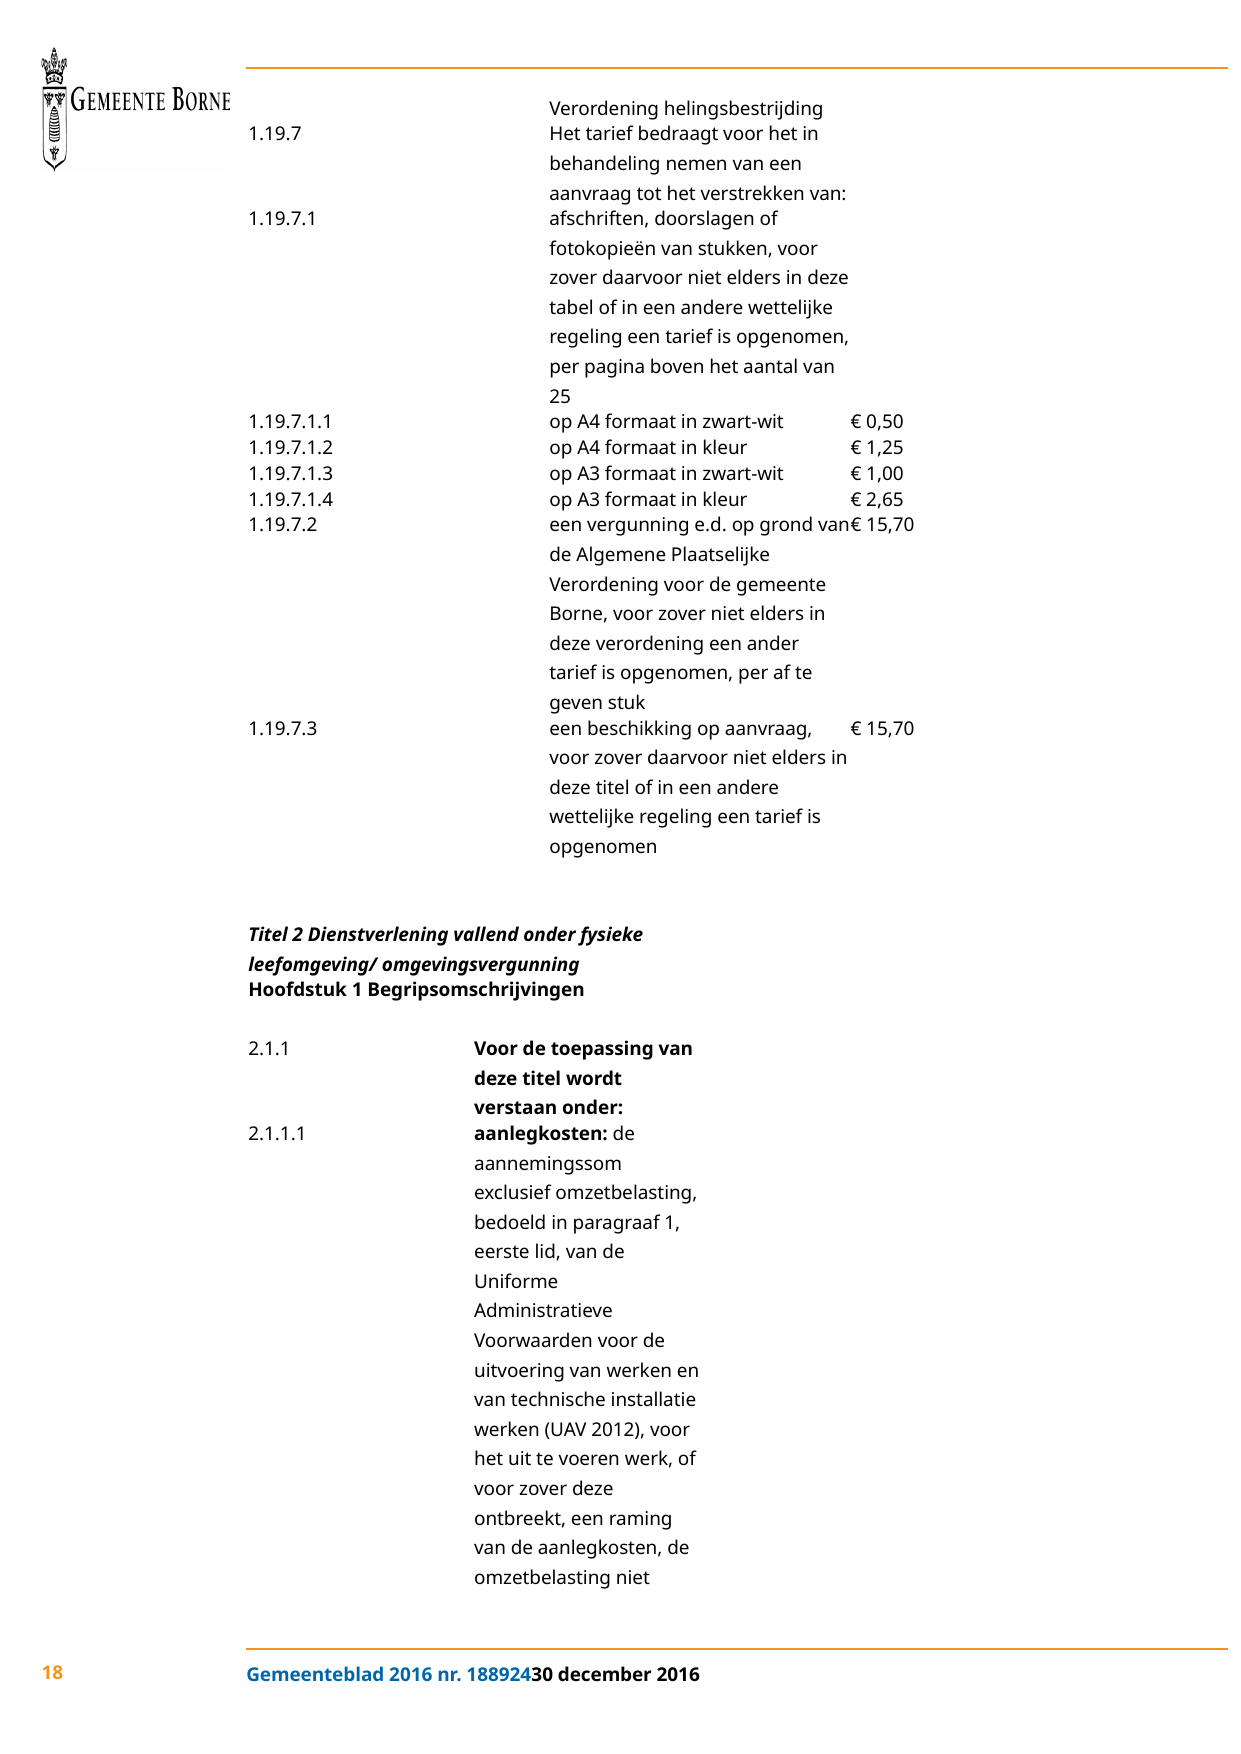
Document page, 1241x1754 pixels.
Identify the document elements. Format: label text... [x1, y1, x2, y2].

table_cell 1.19.7.3 [248, 715, 549, 859]
table_cell afschriften, doorslagen of fotokopieën van stukken, voor zover daarvoor niet elders in deze tabel of in een andere wettelijke regeling een tarief is opgenomen, per pagina boven het aantal van 25 [549, 205, 850, 409]
table_cell 1.19.7.2 [248, 512, 549, 715]
table_cell 1.19.7.1.1 [248, 409, 549, 434]
table_cell [700, 977, 1152, 1002]
table_cell 1.19.7 [248, 121, 549, 205]
table_cell een beschikking op aanvraag, voor zover daarvoor niet elders in deze titel of in een andere wettelijke regeling een tarief is opgenomen [549, 715, 850, 859]
table_cell [850, 121, 1152, 205]
table_cell 1.19.7.1 [248, 205, 549, 409]
table_cell op A4 formaat in zwart-wit [549, 409, 850, 434]
table_header Titel 2 Dienstverlening vallend onder fysieke leefomgeving/ omgevingsvergunning [248, 921, 700, 977]
table_cell € 2,65 [850, 486, 1152, 512]
table_cell [850, 205, 1152, 409]
table_cell [850, 95, 1152, 121]
table_cell Het tarief bedraagt voor het in behandeling nemen van een aanvraag tot het verstrekken van: [549, 121, 850, 205]
table_cell [248, 95, 549, 121]
table_cell € 1,00 [850, 460, 1152, 486]
picture [41, 47, 231, 172]
table_cell op A4 formaat in kleur [549, 434, 850, 460]
table_cell aanlegkosten: de aannemingssom exclusief omzetbelasting, bedoeld in paragraaf 1, eerste lid, van de Uniforme Administratieve Voorwaarden voor de uitvoering van werken en van technische installatie werken (UAV 2012), voor het uit te voeren werk, of voor zover deze ontbreekt, een raming van de aanlegkosten, de omzetbelasting niet [474, 1120, 700, 1590]
table_cell Verordening helingsbestrijding [549, 95, 850, 121]
table_header Voor de toepassing van deze titel wordt verstaan onder: [474, 1035, 700, 1120]
table_cell een vergunning e.d. op grond van de Algemene Plaatselijke Verordening voor de gemeente Borne, voor zover niet elders in deze verordening een ander tarief is opgenomen, per af te geven stuk [549, 512, 850, 715]
table_cell € 15,70 [850, 715, 1152, 859]
table_cell € 1,25 [850, 434, 1152, 460]
table_cell 2.1.1.1 [248, 1120, 474, 1590]
table_header 2.1.1 [248, 1035, 474, 1120]
table_cell op A3 formaat in kleur [549, 486, 850, 512]
table_cell € 15,70 [850, 512, 1152, 715]
table_cell 1.19.7.1.2 [248, 434, 549, 460]
table_cell Hoofdstuk 1 Begripsomschrijvingen [248, 977, 700, 1002]
table_cell € 0,50 [850, 409, 1152, 434]
table_cell op A3 formaat in zwart-wit [549, 460, 850, 486]
table_cell 1.19.7.1.4 [248, 486, 549, 512]
table_cell 1.19.7.1.3 [248, 460, 549, 486]
